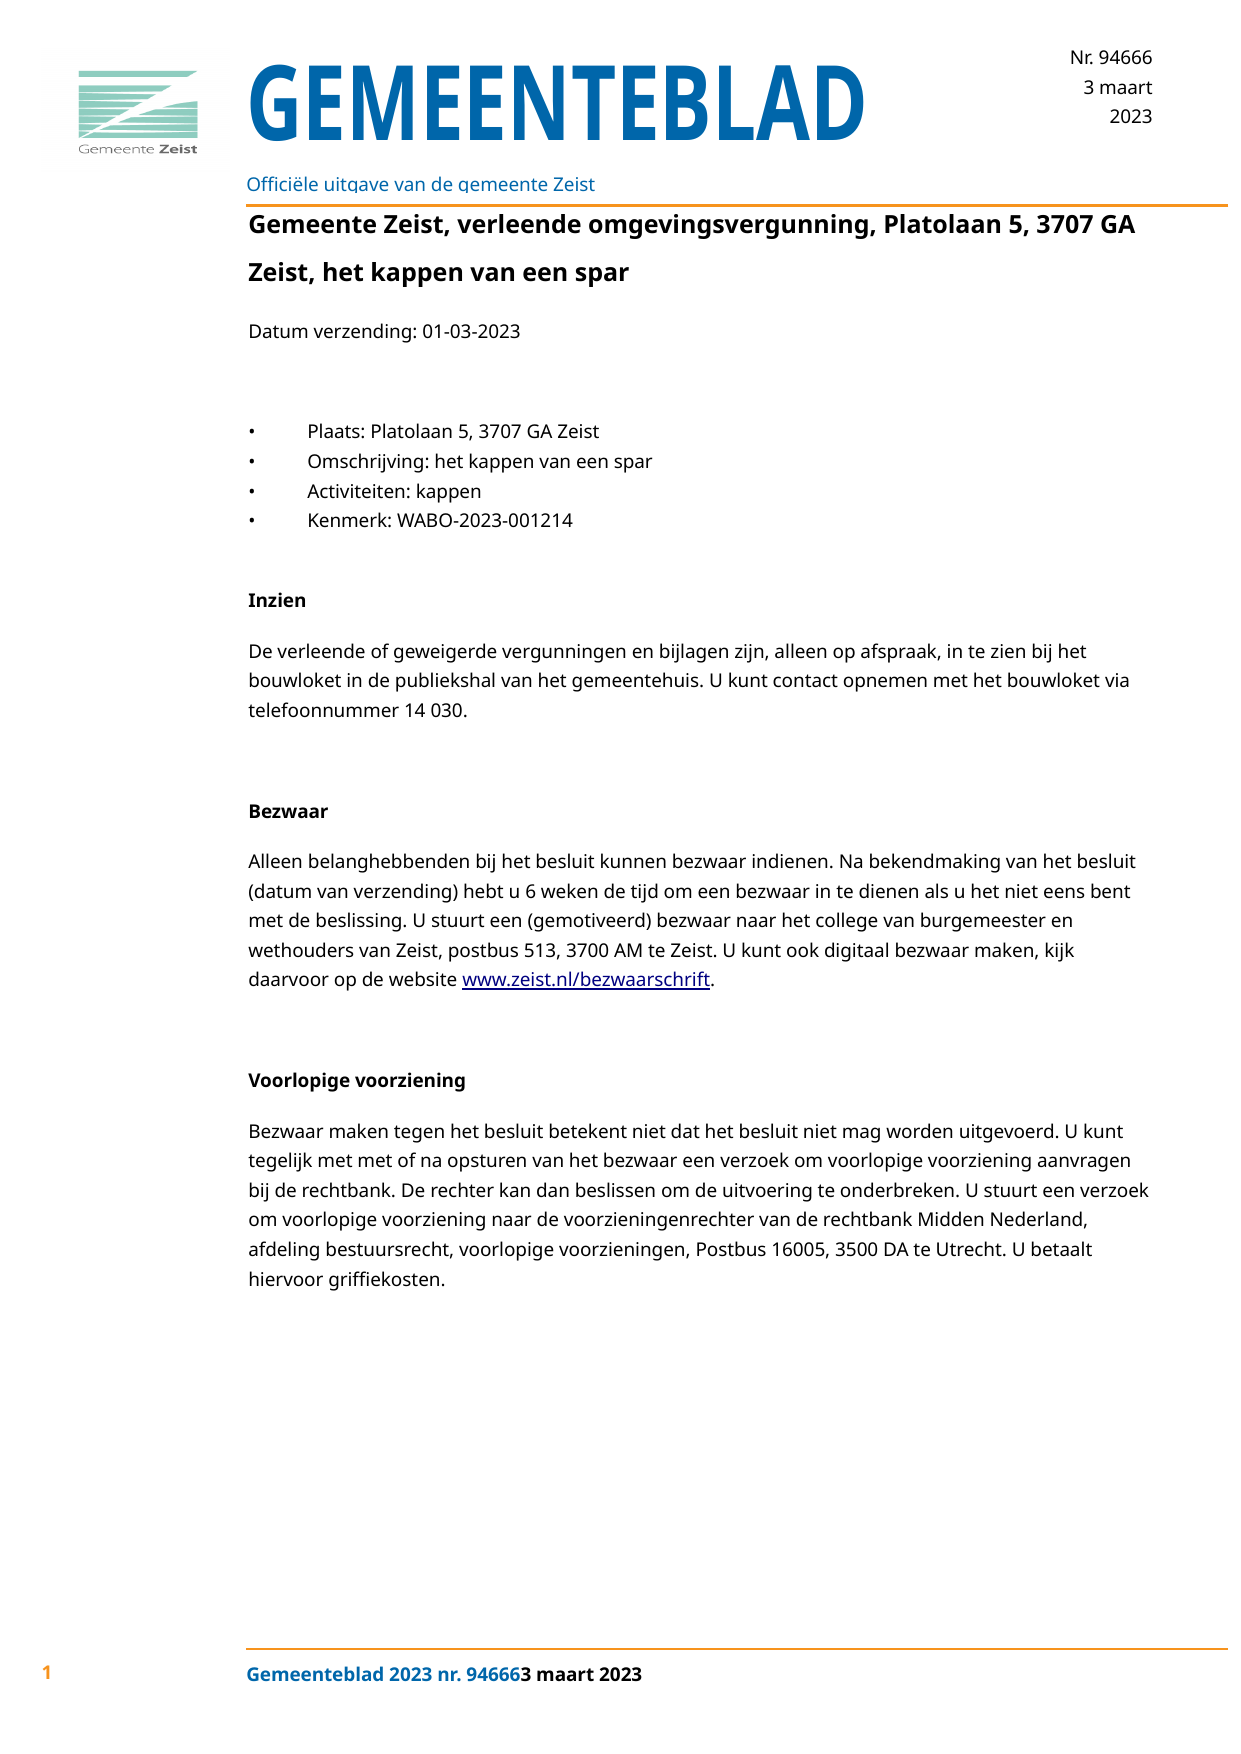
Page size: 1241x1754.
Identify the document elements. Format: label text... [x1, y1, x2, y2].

text Bezwaar maken tegen het besluit betekent niet dat het besluit niet mag worden uitgevoerd. U kunt tegelijk met met of na opsturen van het bezwaar een verzoek om voorlopige voorziening aanvragen bij de rechtbank. De rechter kan dan beslissen om de uitvoering te onderbreken. U stuurt een verzoek om voorlopige voorziening naar de voorzieningenrechter van de rechtbank Midden Nederland, afdeling bestuursrecht, voorlopige voorzieningen, Postbus 16005, 3500 DA te Utrecht. U betaalt hiervoor griffiekosten. [248, 1118, 1152, 1292]
text Datum verzending: 01-03-2023 [248, 318, 1152, 344]
list Kenmerk: WABO-2023-001214 [248, 507, 1152, 533]
text Inzien [248, 587, 1152, 613]
text Voorlopige voorziening [248, 1067, 1152, 1093]
list Activiteiten: kappen [248, 478, 1152, 504]
list Omschrijving: het kappen van een spar [248, 448, 1152, 474]
picture [41, 47, 231, 172]
text Bezwaar [248, 798, 1152, 824]
list Plaats: Platolaan 5, 3707 GA Zeist [248, 419, 1152, 444]
text De verleende of geweigerde vergunningen en bijlagen zijn, alleen op afspraak, in te zien bij het bouwloket in de publiekshal van het gemeentehuis. U kunt contact opnemen met het bouwloket via telefoonnummer 14 030. [248, 638, 1152, 723]
text Alleen belanghebbenden bij het besluit kunnen bezwaar indienen. Na bekendmaking van het besluit (datum van verzending) hebt u 6 weken de tijd om een bezwaar in te dienen als u het niet eens bent met de beslissing. U stuurt een (gemotiveerd) bezwaar naar het college van burgemeester en wethouders van Zeist, postbus 513, 3700 AM te Zeist. U kunt ook digitaal bezwaar maken, kijk daarvoor op de website www.zeist.nl/bezwaarschrift. [248, 848, 1152, 992]
text Gemeente Zeist, verleende omgevingsvergunning, Platolaan 5, 3707 GA Zeist, het kappen van een spar [248, 207, 1152, 288]
